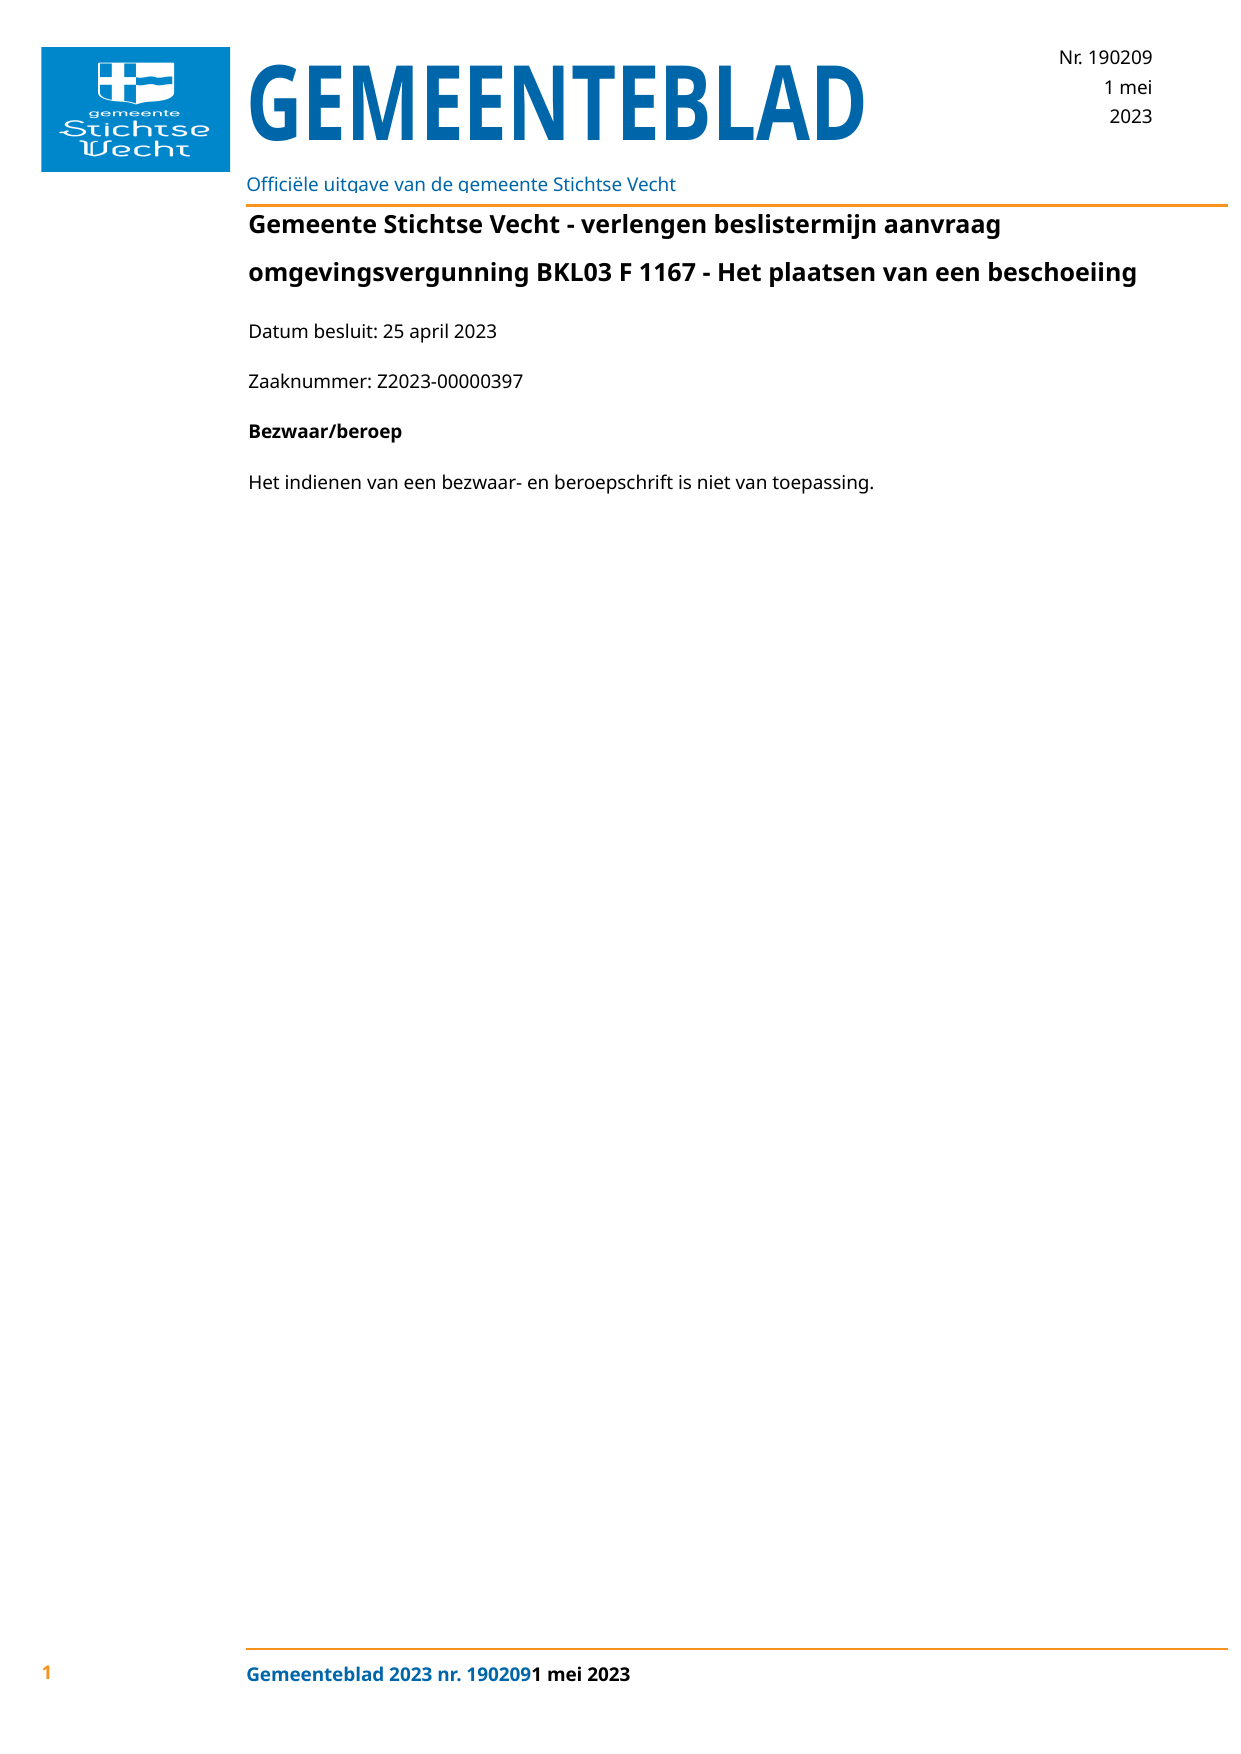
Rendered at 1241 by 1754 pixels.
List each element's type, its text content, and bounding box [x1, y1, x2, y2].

text Bezwaar/beroep [248, 419, 1152, 444]
picture [99, 63, 135, 101]
text Zaaknummer: Z2023-00000397 [248, 368, 1152, 394]
text Het indienen van een bezwaar- en beroepschrift is niet van toepassing. [248, 469, 1152, 495]
text Datum besluit: 25 april 2023 [248, 318, 1152, 344]
text Gemeente Stichtse Vecht - verlengen beslistermijn aanvraag omgevingsvergunning BKL03 F 1167 - Het plaatsen van een beschoeiing [248, 207, 1152, 288]
picture [137, 63, 174, 103]
